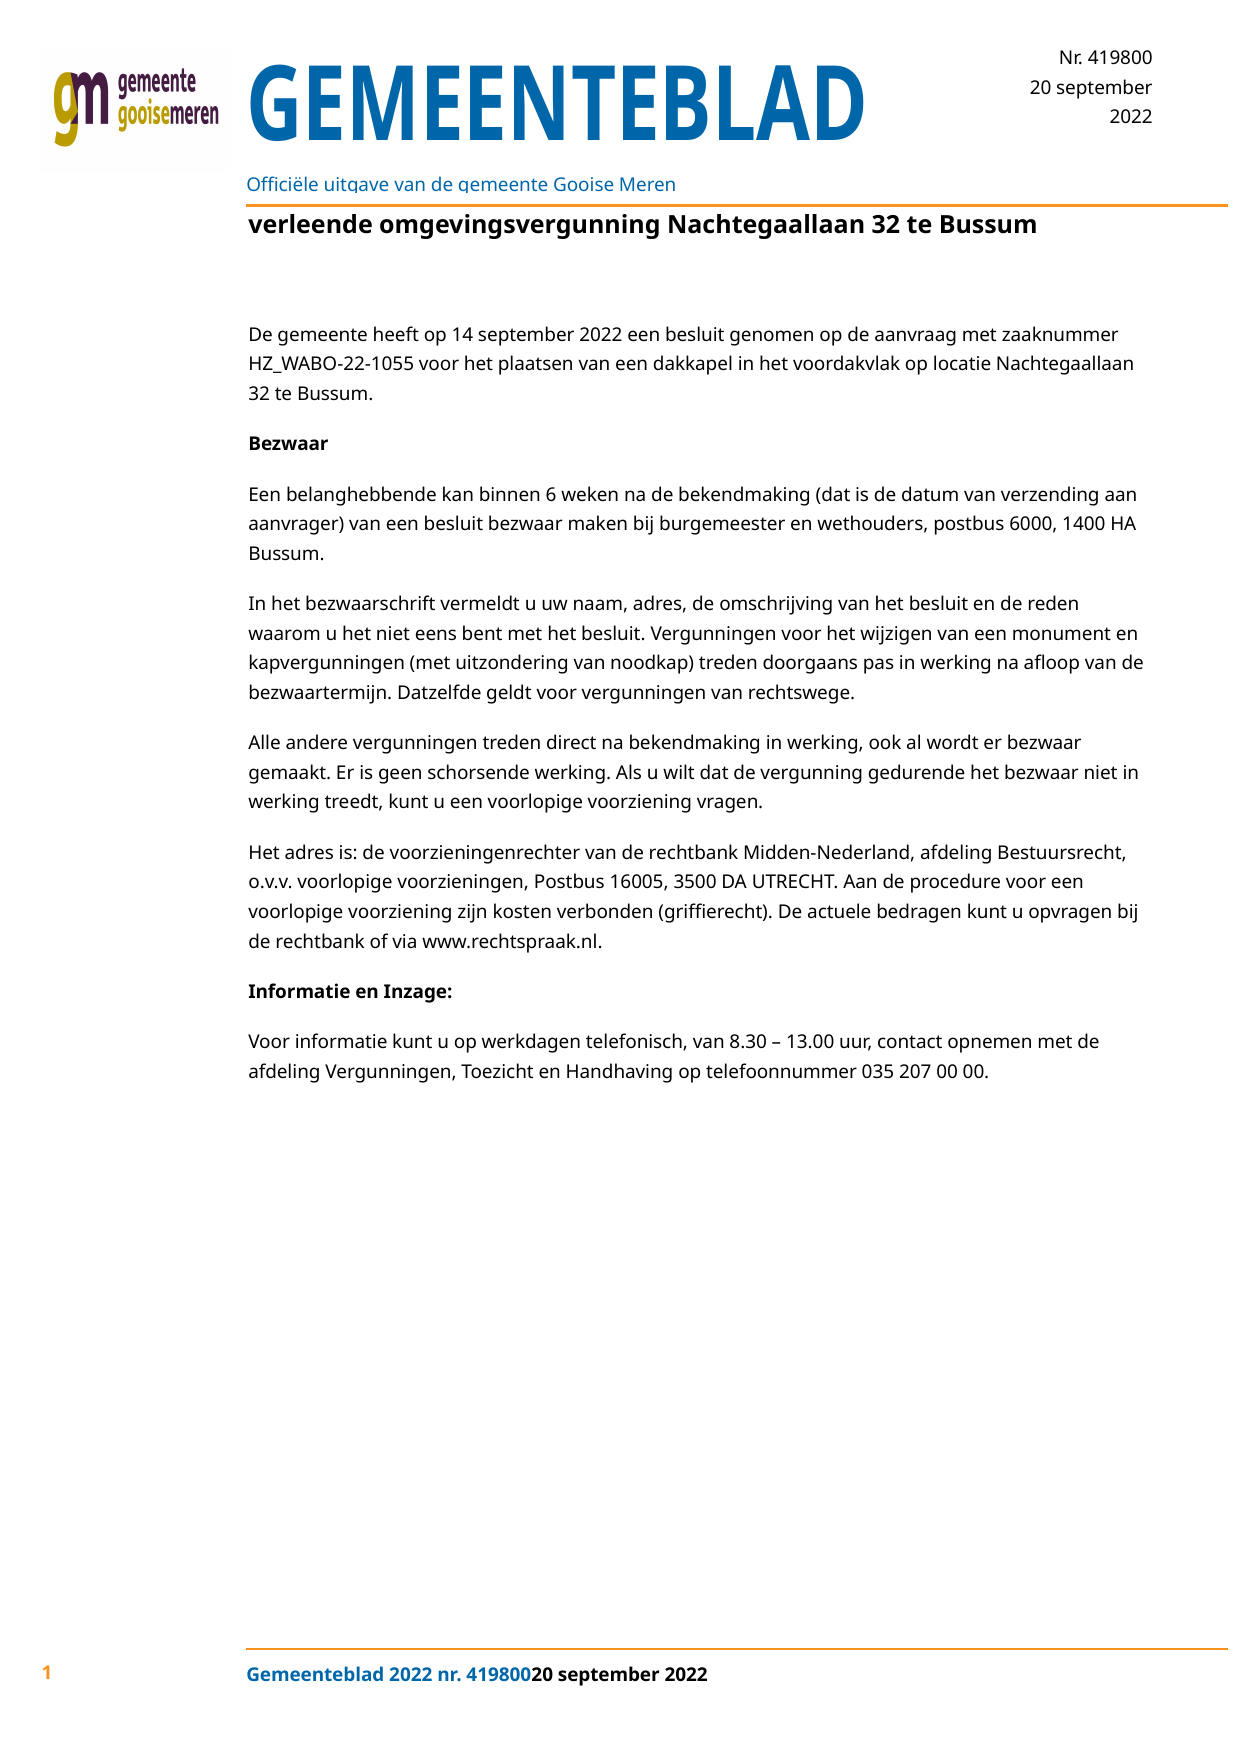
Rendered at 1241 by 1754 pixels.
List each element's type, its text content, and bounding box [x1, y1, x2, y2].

text Bezwaar [248, 430, 1152, 456]
picture [41, 47, 231, 172]
text verleende omgevingsvergunning Nachtegaallaan 32 te Bussum [248, 207, 1152, 241]
text De gemeente heeft op 14 september 2022 een besluit genomen op de aanvraag met zaaknummer HZ_WABO-22-1055 voor het plaatsen van een dakkapel in het voordakvlak op locatie Nachtegaallaan 32 te Bussum. [248, 321, 1152, 406]
text Informatie en Inzage: [248, 978, 1152, 1004]
text Een belanghebbende kan binnen 6 weken na de bekendmaking (dat is de datum van verzending aan aanvrager) van een besluit bezwaar maken bij burgemeester en wethouders, postbus 6000, 1400 HA Bussum. [248, 481, 1152, 566]
text Voor informatie kunt u op werkdagen telefonisch, van 8.30 – 13.00 uur, contact opnemen met de afdeling Vergunningen, Toezicht en Handhaving op telefoonnummer 035 207 00 00. [248, 1029, 1152, 1084]
text Alle andere vergunningen treden direct na bekendmaking in werking, ook al wordt er bezwaar gemaakt. Er is geen schorsende werking. Als u wilt dat de vergunning gedurende het bezwaar niet in werking treedt, kunt u een voorlopige voorziening vragen. [248, 729, 1152, 814]
text Het adres is: de voorzieningenrechter van de rechtbank Midden-Nederland, afdeling Bestuursrecht, o.v.v. voorlopige voorzieningen, Postbus 16005, 3500 DA UTRECHT. Aan de procedure voor een voorlopige voorziening zijn kosten verbonden (griffierecht). De actuele bedragen kunt u opvragen bij de rechtbank of via www.rechtspraak.nl. [248, 839, 1152, 953]
text In het bezwaarschrift vermeldt u uw naam, adres, de omschrijving van het besluit en de reden waarom u het niet eens bent met het besluit. Vergunningen voor het wijzigen van een monument en kapvergunningen (met uitzondering van noodkap) treden doorgaans pas in werking na afloop van de bezwaartermijn. Datzelfde geldt voor vergunningen van rechtswege. [248, 590, 1152, 705]
